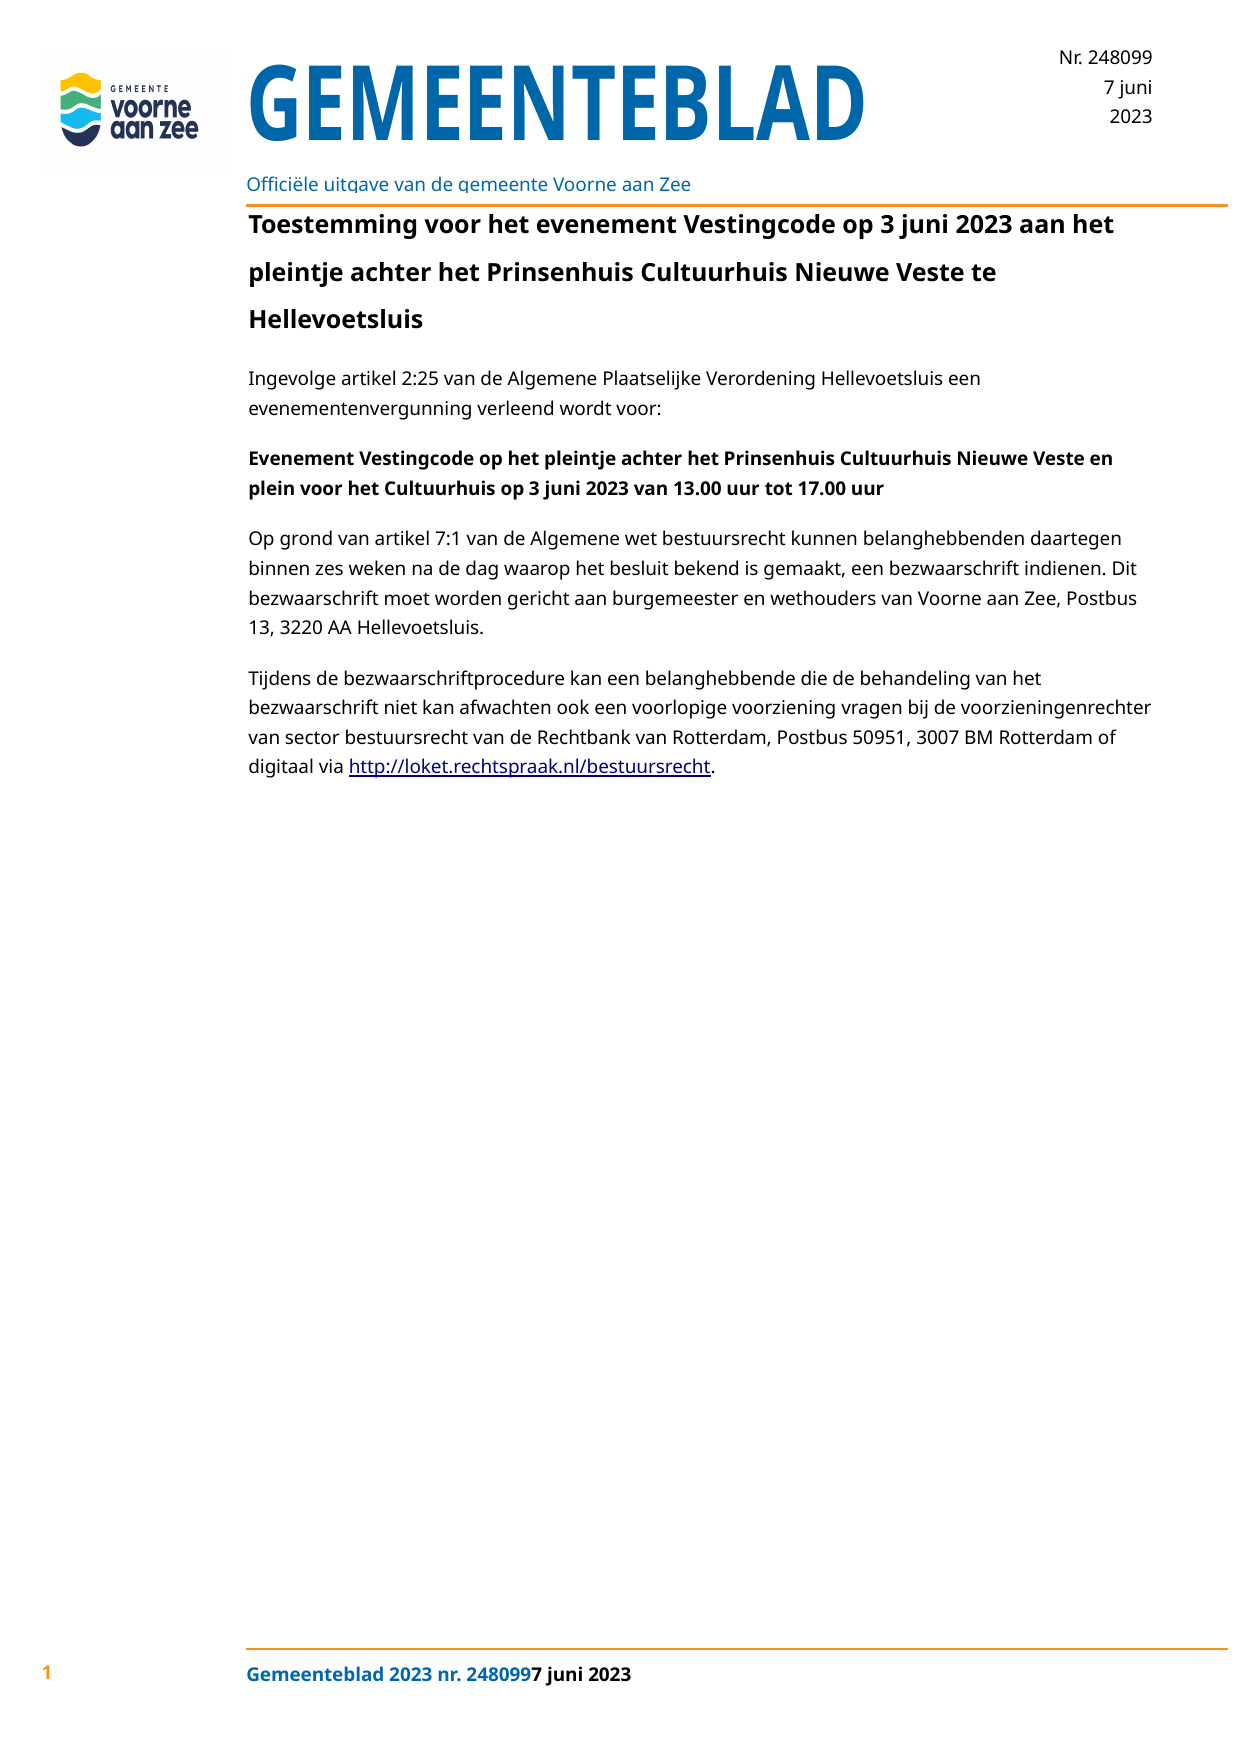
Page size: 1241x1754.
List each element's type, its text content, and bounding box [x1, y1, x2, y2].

text Toestemming voor het evenement Vestingcode op 3 juni 2023 aan het pleintje achter het Prinsenhuis Cultuurhuis Nieuwe Veste te Hellevoetsluis [248, 207, 1152, 336]
text Ingevolge artikel 2:25 van de Algemene Plaatselijke Verordening Hellevoetsluis een evenementenvergunning verleend wordt voor: [248, 366, 1152, 421]
picture [41, 47, 231, 172]
text Tijdens de bezwaarschriftprocedure kan een belanghebbende die de behandeling van het bezwaarschrift niet kan afwachten ook een voorlopige voorziening vragen bij de voorzieningenrechter van sector bestuursrecht van de Rechtbank van Rotterdam, Postbus 50951, 3007 BM Rotterdam of digitaal via http://loket.rechtspraak.nl/bestuursrecht. [248, 665, 1152, 779]
text Evenement Vestingcode op het pleintje achter het Prinsenhuis Cultuurhuis Nieuwe Veste en plein voor het Cultuurhuis op 3 juni 2023 van 13.00 uur tot 17.00 uur [248, 446, 1152, 501]
text Op grond van artikel 7:1 van de Algemene wet bestuursrecht kunnen belanghebbenden daartegen binnen zes weken na de dag waarop het besluit bekend is gemaakt, een bezwaarschrift indienen. Dit bezwaarschrift moet worden gericht aan burgemeester en wethouders van Voorne aan Zee, Postbus 13, 3220 AA Hellevoetsluis. [248, 526, 1152, 640]
